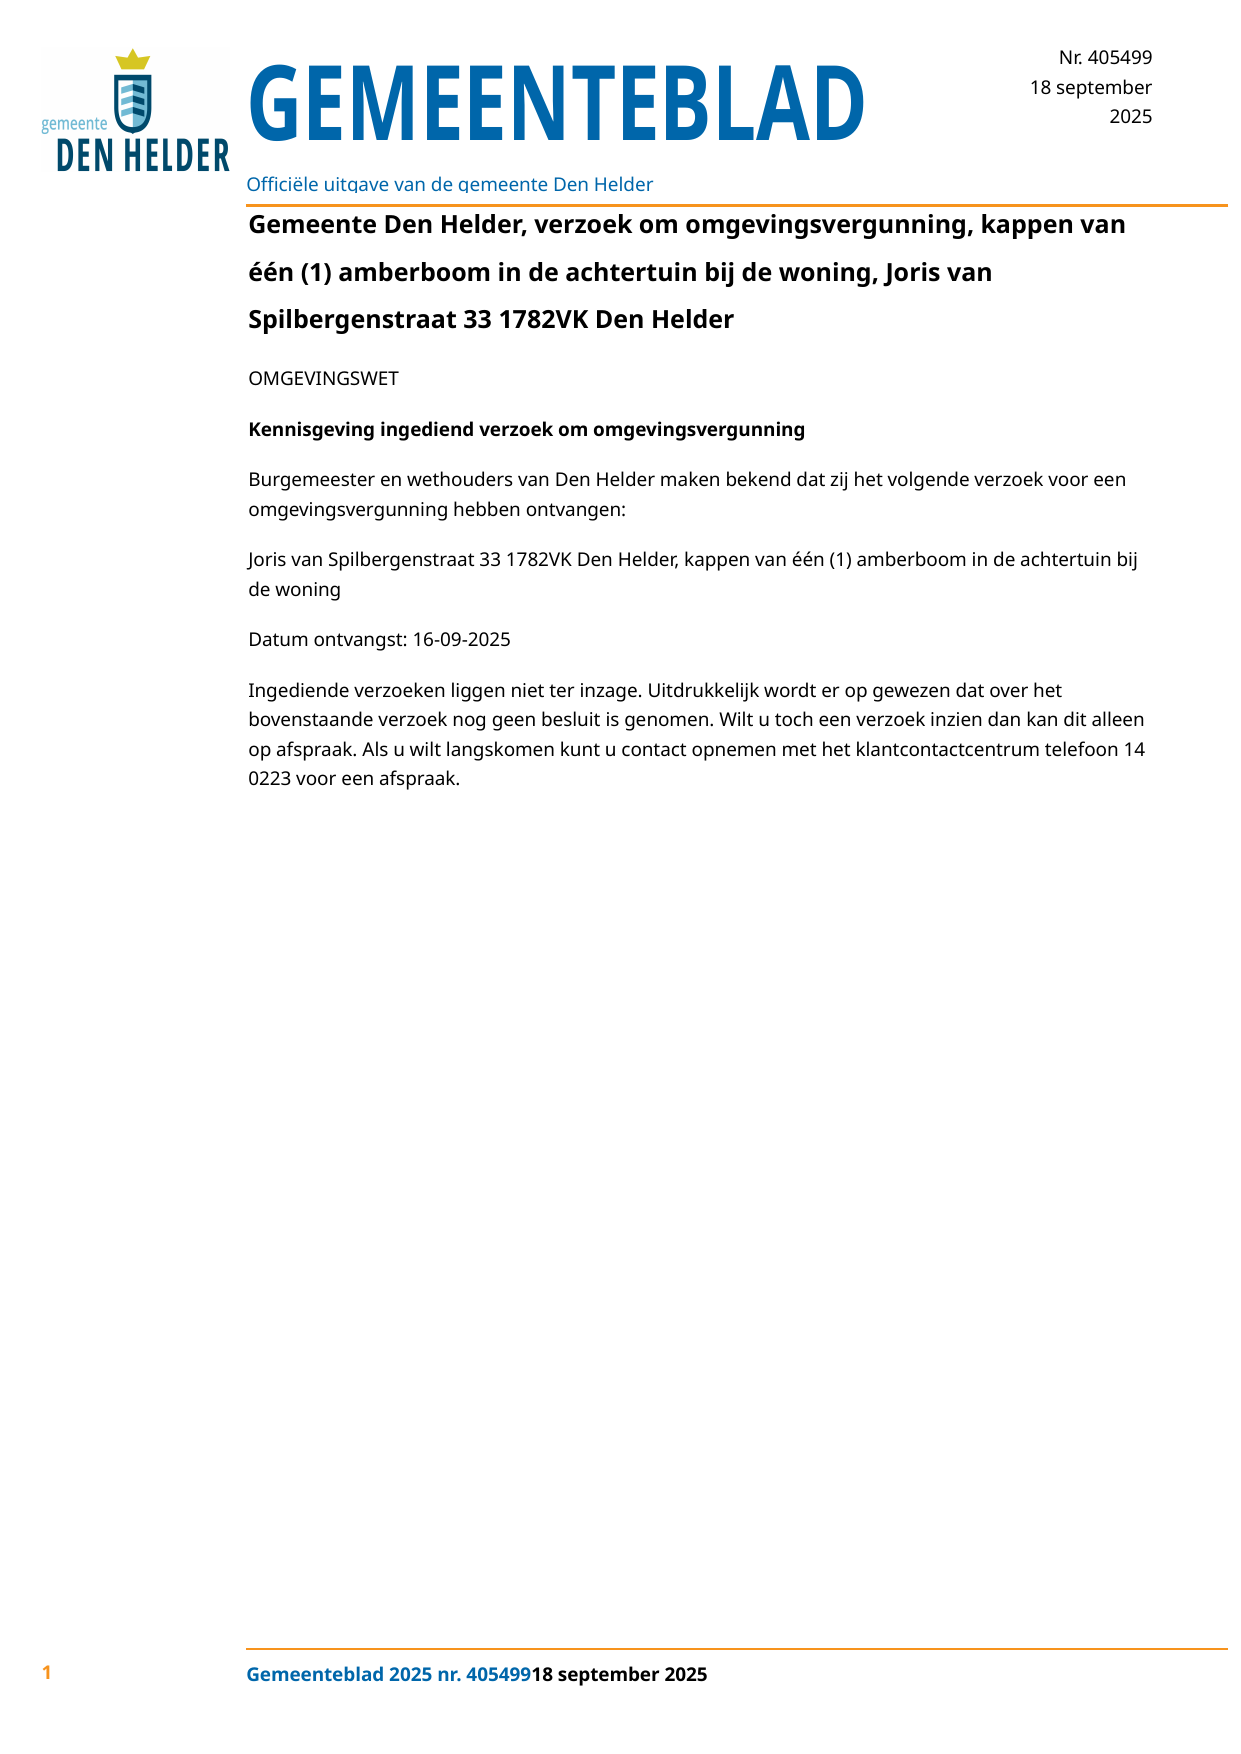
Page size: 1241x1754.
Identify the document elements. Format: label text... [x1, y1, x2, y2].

text Kennisgeving ingediend verzoek om omgevingsvergunning [248, 416, 1152, 442]
picture [182, 144, 187, 165]
text Joris van Spilbergenstraat 33 1782VK Den Helder, kappen van één (1) amberboom in de achtertuin bij de woning [248, 546, 1152, 602]
picture [100, 154, 106, 172]
text Burgemeester en wethouders van Den Helder maken bekend dat zij het volgende verzoek voor een omgevingsvergunning hebben ontvangen: [248, 466, 1152, 522]
picture [130, 157, 135, 172]
picture [63, 144, 68, 165]
text OMGEVINGSWET [248, 366, 1152, 391]
text Datum ontvangst: 16-09-2025 [248, 626, 1152, 652]
text Gemeente Den Helder, verzoek om omgevingsvergunning, kappen van één (1) amberboom in de achtertuin bij de woning, Joris van Spilbergenstraat 33 1782VK Den Helder [248, 207, 1152, 336]
picture [41, 47, 231, 172]
picture [220, 160, 224, 172]
text Ingediende verzoeken liggen niet ter inzage. Uitdrukkelijk wordt er op gewezen dat over het bovenstaande verzoek nog geen besluit is genomen. Wilt u toch een verzoek inzien dan kan dit alleen op afspraak. Als u wilt langskomen kunt u contact opnemen met het klantcontactcentrum telefoon 14 0223 voor een afspraak. [248, 677, 1152, 791]
